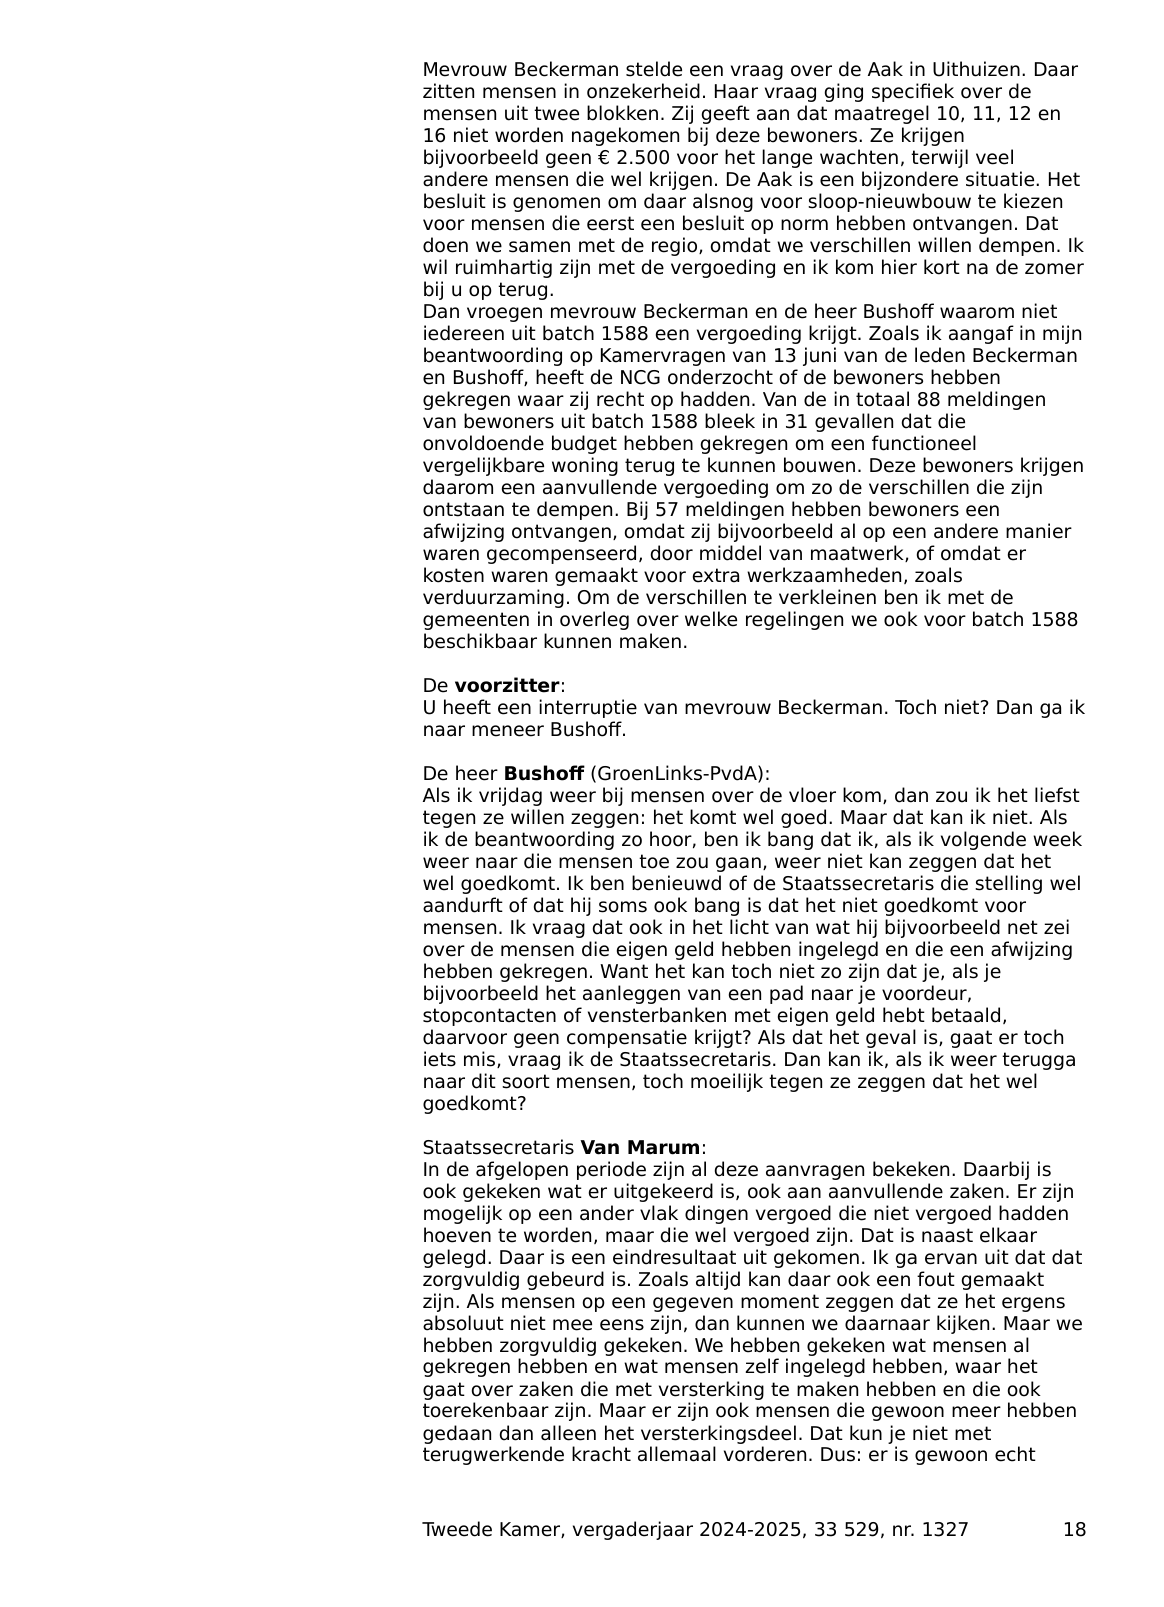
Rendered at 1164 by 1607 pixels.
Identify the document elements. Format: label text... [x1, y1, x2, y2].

text Dan vroegen mevrouw Beckerman en de heer Bushoff waarom niet iedereen uit batch 1588 een vergoeding krijgt. Zoals ik aangaf in mijn beantwoording op Kamervragen van 13 juni van de leden Beckerman en Bushoff, heeft de NCG onderzocht of de bewoners hebben gekregen waar zij recht op hadden. Van de in totaal 88 meldingen van bewoners uit batch 1588 bleek in 31 gevallen dat die onvoldoende budget hebben gekregen om een functioneel vergelijkbare woning terug te kunnen bouwen. Deze bewoners krijgen daarom een aanvullende vergoeding om zo de verschillen die zijn ontstaan te dempen. Bij 57 meldingen hebben bewoners een afwijzing ontvangen, omdat zij bijvoorbeeld al op een andere manier waren gecompenseerd, door middel van maatwerk, of omdat er kosten waren gemaakt voor extra werkzaamheden, zoals verduurzaming. Om de verschillen te verkleinen ben ik met de gemeenten in overleg over welke regelingen we ook voor batch 1588 beschikbaar kunnen maken. [422, 301, 1087, 652]
text De voorzitter: [422, 675, 1087, 697]
text Mevrouw Beckerman stelde een vraag over de Aak in Uithuizen. Daar zitten mensen in onzekerheid. Haar vraag ging specifiek over de mensen uit twee blokken. Zij geeft aan dat maatregel 10, 11, 12 en 16 niet worden nagekomen bij deze bewoners. Ze krijgen bijvoorbeeld geen € 2.500 voor het lange wachten, terwijl veel andere mensen die wel krijgen. De Aak is een bijzondere situatie. Het besluit is genomen om daar alsnog voor sloop-nieuwbouw te kiezen voor mensen die eerst een besluit op norm hebben ontvangen. Dat doen we samen met de regio, omdat we verschillen willen dempen. Ik wil ruimhartig zijn met de vergoeding en ik kom hier kort na de zomer bij u op terug. [422, 59, 1087, 301]
text De heer Bushoff (GroenLinks-PvdA): [422, 763, 1087, 785]
text Staatssecretaris Van Marum: [422, 1137, 1087, 1159]
text In de afgelopen periode zijn al deze aanvragen bekeken. Daarbij is ook gekeken wat er uitgekeerd is, ook aan aanvullende zaken. Er zijn mogelijk op een ander vlak dingen vergoed die niet vergoed hadden hoeven te worden, maar die wel vergoed zijn. Dat is naast elkaar gelegd. Daar is een eindresultaat uit gekomen. Ik ga ervan uit dat dat zorgvuldig gebeurd is. Zoals altijd kan daar ook een fout gemaakt zijn. Als mensen op een gegeven moment zeggen dat ze het ergens absoluut niet mee eens zijn, dan kunnen we daarnaar kijken. Maar we hebben zorgvuldig gekeken. We hebben gekeken wat mensen al gekregen hebben en wat mensen zelf ingelegd hebben, waar het gaat over zaken die met versterking te maken hebben en die ook toerekenbaar zijn. Maar er zijn ook mensen die gewoon meer hebben gedaan dan alleen het versterkingsdeel. Dat kun je niet met terugwerkende kracht allemaal vorderen. Dus: er is gewoon echt [422, 1159, 1087, 1466]
text U heeft een interruptie van mevrouw Beckerman. Toch niet? Dan ga ik naar meneer Bushoff. [422, 697, 1087, 741]
text Als ik vrijdag weer bij mensen over de vloer kom, dan zou ik het liefst tegen ze willen zeggen: het komt wel goed. Maar dat kan ik niet. Als ik de beantwoording zo hoor, ben ik bang dat ik, als ik volgende week weer naar die mensen toe zou gaan, weer niet kan zeggen dat het wel goedkomt. Ik ben benieuwd of de Staatssecretaris die stelling wel aandurft of dat hij soms ook bang is dat het niet goedkomt voor mensen. Ik vraag dat ook in het licht van wat hij bijvoorbeeld net zei over de mensen die eigen geld hebben ingelegd en die een afwijzing hebben gekregen. Want het kan toch niet zo zijn dat je, als je bijvoorbeeld het aanleggen van een pad naar je voordeur, stopcontacten of vensterbanken met eigen geld hebt betaald, daarvoor geen compensatie krijgt? Als dat het geval is, gaat er toch iets mis, vraag ik de Staatssecretaris. Dan kan ik, als ik weer terugga naar dit soort mensen, toch moeilijk tegen ze zeggen dat het wel goedkomt? [422, 785, 1087, 1114]
